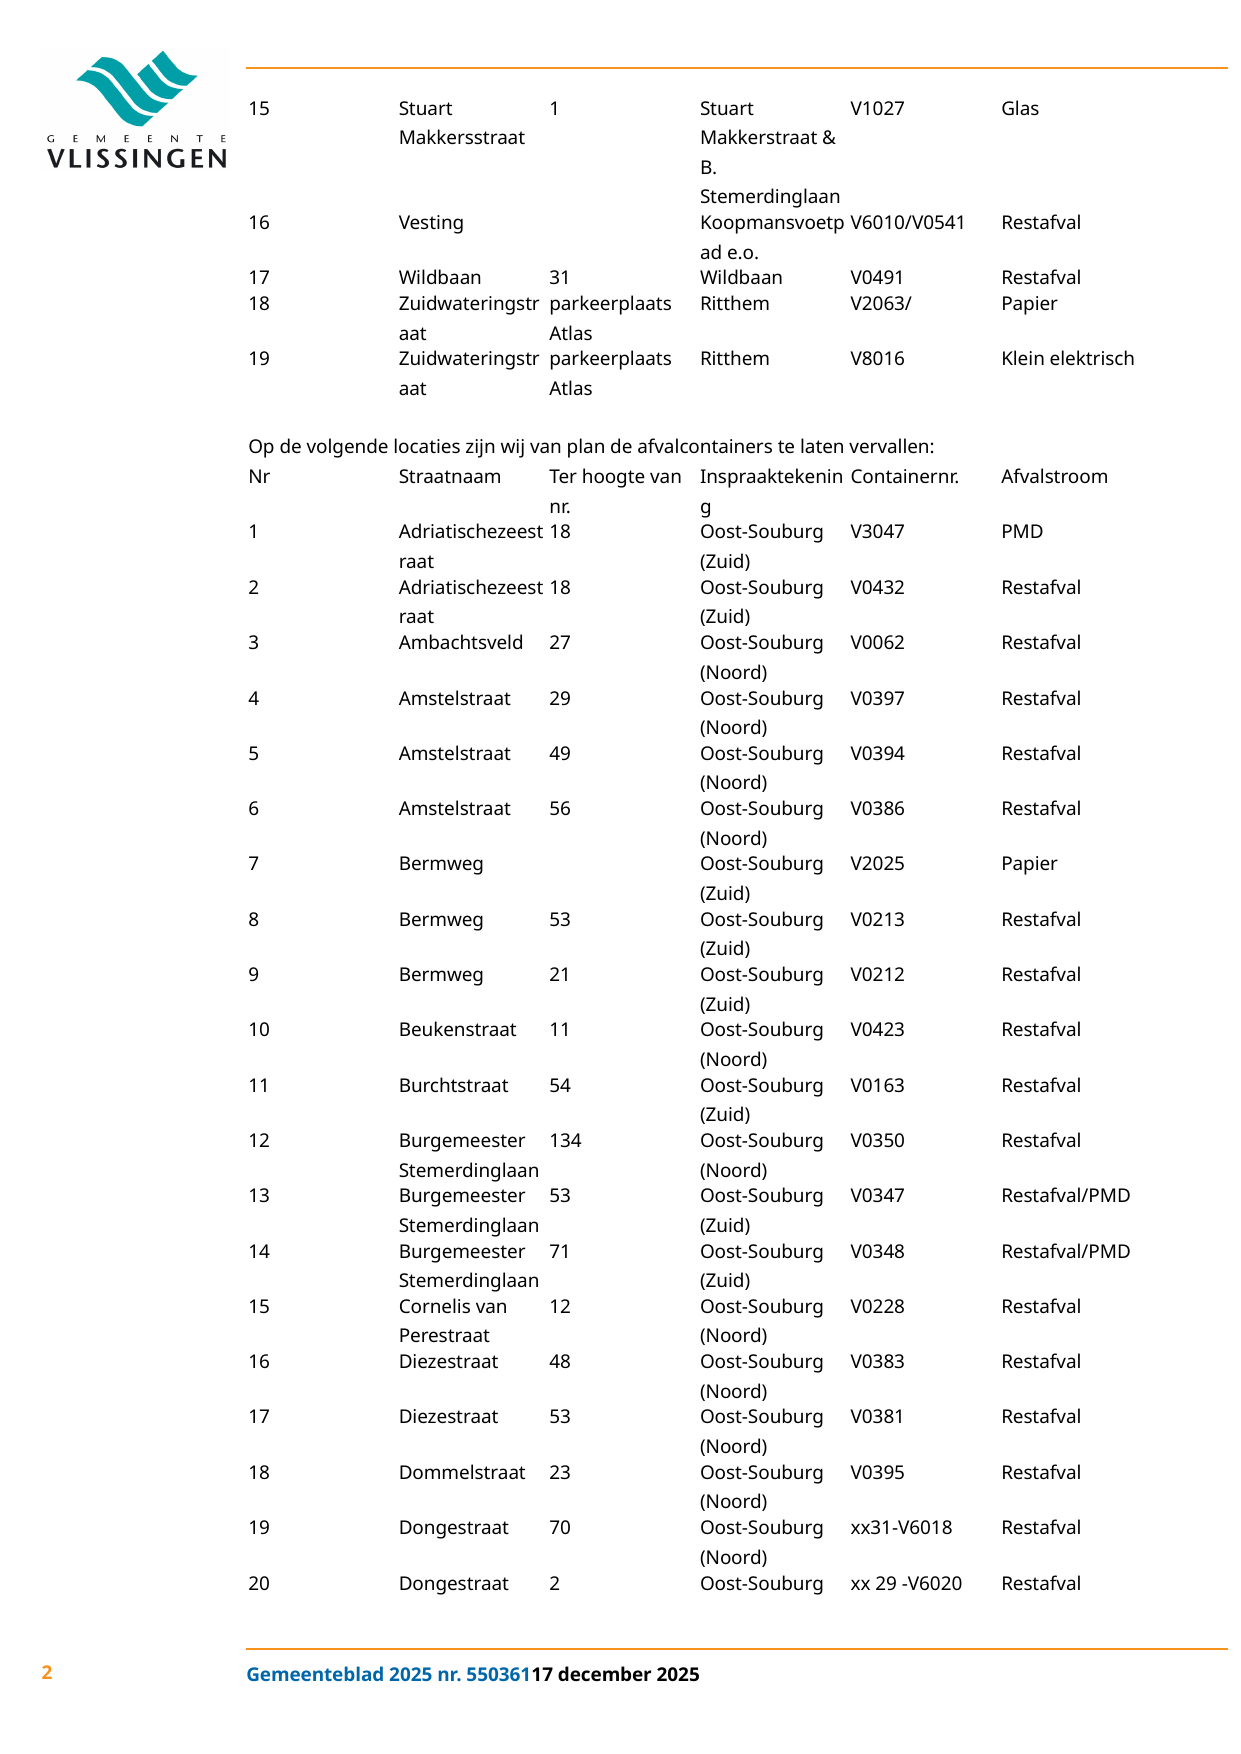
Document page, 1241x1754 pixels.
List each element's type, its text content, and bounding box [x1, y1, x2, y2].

table_cell 8 [248, 906, 398, 961]
table_cell 18 [549, 519, 700, 574]
table_cell 13 [248, 1183, 398, 1238]
table_cell 29 [549, 685, 700, 740]
table_cell Wildbaan [399, 265, 549, 290]
table_cell Zuidwateringstraat [399, 290, 549, 346]
table_cell Oost-Souburg (Noord) [700, 740, 850, 795]
table_cell Ritthem [700, 346, 850, 401]
table_cell 53 [549, 1404, 700, 1459]
table_cell Restafval [1001, 1127, 1152, 1182]
table_cell Glas [1001, 95, 1152, 209]
table_cell 71 [549, 1238, 700, 1293]
table_cell Oost-Souburg (Zuid) [700, 961, 850, 1017]
table_cell Restafval [1001, 1072, 1152, 1127]
table_cell V0163 [850, 1072, 1001, 1127]
table_cell V0386 [850, 795, 1001, 851]
table_cell V0381 [850, 1404, 1001, 1459]
table_cell 15 [248, 95, 398, 209]
table_cell V2063/ [850, 290, 1001, 346]
table_cell 17 [248, 265, 398, 290]
table_header Nr [248, 464, 398, 519]
table_cell 10 [248, 1017, 398, 1072]
table_cell V0062 [850, 629, 1001, 685]
table_cell Oost-Souburg (Zuid) [700, 1238, 850, 1293]
table_header Ter hoogte van nr. [549, 464, 700, 519]
table_cell Restafval [1001, 1459, 1152, 1514]
table_cell Beukenstraat [399, 1017, 549, 1072]
table_cell 53 [549, 1183, 700, 1238]
table_cell Restafval [1001, 1293, 1152, 1348]
table_cell Ritthem [700, 290, 850, 346]
table_cell Oost-Souburg (Zuid) [700, 519, 850, 574]
table_cell Vesting [399, 209, 549, 264]
table_cell 16 [248, 209, 398, 264]
table_cell Oost-Souburg (Noord) [700, 1293, 850, 1348]
table_cell Oost-Souburg (Noord) [700, 685, 850, 740]
table_cell V8016 [850, 346, 1001, 401]
table_cell 53 [549, 906, 700, 961]
table_cell 2 [248, 574, 398, 629]
table_cell 18 [248, 290, 398, 346]
table_cell Burgemeester Stemerdinglaan [399, 1127, 549, 1182]
table_cell 1 [549, 95, 700, 209]
table_header Straatnaam [399, 464, 549, 519]
table_cell 56 [549, 795, 700, 851]
table_cell Adriatischezeestraat [399, 574, 549, 629]
table_cell Dongestraat [399, 1514, 549, 1570]
table_cell Restafval [1001, 1404, 1152, 1459]
table_cell Restafval/PMD [1001, 1238, 1152, 1293]
table_cell 12 [549, 1293, 700, 1348]
table_cell Bermweg [399, 961, 549, 1017]
table_cell Bermweg [399, 906, 549, 961]
table_cell 6 [248, 795, 398, 851]
table_cell Oost-Souburg (Zuid) [700, 1183, 850, 1238]
table_cell Restafval [1001, 265, 1152, 290]
table_cell Oost-Souburg (Noord) [700, 629, 850, 685]
table_cell 49 [549, 740, 700, 795]
table_cell V0394 [850, 740, 1001, 795]
table_cell Restafval [1001, 629, 1152, 685]
table_cell Oost-Souburg (Zuid) [700, 574, 850, 629]
table_cell Diezestraat [399, 1404, 549, 1459]
picture [41, 47, 231, 172]
table_cell Oost-Souburg (Noord) [700, 795, 850, 851]
table_cell V2025 [850, 851, 1001, 906]
table_cell Oost-Souburg (Noord) [700, 1459, 850, 1514]
table_cell 15 [248, 1293, 398, 1348]
table_cell [549, 851, 700, 906]
table_cell Restafval [1001, 209, 1152, 264]
table_cell Burgemeester Stemerdinglaan [399, 1183, 549, 1238]
table_cell 1 [248, 519, 398, 574]
table_cell V0212 [850, 961, 1001, 1017]
table_cell Restafval/PMD [1001, 1183, 1152, 1238]
table_cell Oost-Souburg (Noord) [700, 1514, 850, 1570]
table_cell [549, 209, 700, 264]
table_cell Amstelstraat [399, 740, 549, 795]
table_cell Amstelstraat [399, 795, 549, 851]
table_cell Koopmansvoetpad e.o. [700, 209, 850, 264]
table_cell 18 [549, 574, 700, 629]
table_cell 3 [248, 629, 398, 685]
table_cell V0228 [850, 1293, 1001, 1348]
table_cell 7 [248, 851, 398, 906]
table_cell Restafval [1001, 1349, 1152, 1404]
table_cell V1027 [850, 95, 1001, 209]
table_cell 4 [248, 685, 398, 740]
table_cell V6010/V0541 [850, 209, 1001, 264]
table_cell 27 [549, 629, 700, 685]
table_cell Adriatischezeestraat [399, 519, 549, 574]
table_cell V0347 [850, 1183, 1001, 1238]
table_cell 70 [549, 1514, 700, 1570]
table_cell Bermweg [399, 851, 549, 906]
table_cell 2 [549, 1570, 700, 1595]
table_cell Burchtstraat [399, 1072, 549, 1127]
table_cell Stuart Makkersstraat [399, 95, 549, 209]
table_cell Papier [1001, 290, 1152, 346]
table_cell Dongestraat [399, 1570, 549, 1595]
table_cell 20 [248, 1570, 398, 1595]
table_header Containernr. [850, 464, 1001, 519]
table_cell V0383 [850, 1349, 1001, 1404]
table_cell Restafval [1001, 685, 1152, 740]
table_cell 17 [248, 1404, 398, 1459]
table_cell Restafval [1001, 795, 1152, 851]
table_cell 19 [248, 1514, 398, 1570]
table_cell V0423 [850, 1017, 1001, 1072]
table_cell 9 [248, 961, 398, 1017]
table_cell 5 [248, 740, 398, 795]
table_cell xx31-V6018 [850, 1514, 1001, 1570]
table_cell V0213 [850, 906, 1001, 961]
table_cell Amstelstraat [399, 685, 549, 740]
table_cell 54 [549, 1072, 700, 1127]
table_cell Stuart Makkerstraat & B. Stemerdinglaan [700, 95, 850, 209]
table_cell Oost-Souburg (Zuid) [700, 851, 850, 906]
table_cell 23 [549, 1459, 700, 1514]
table_cell parkeerplaats Atlas [549, 290, 700, 346]
table_cell Burgemeester Stemerdinglaan [399, 1238, 549, 1293]
table_cell V0350 [850, 1127, 1001, 1182]
table_cell Dommelstraat [399, 1459, 549, 1514]
text Op de volgende locaties zijn wij van plan de afvalcontainers te laten vervallen: [248, 434, 1152, 459]
table_cell Oost-Souburg (Noord) [700, 1404, 850, 1459]
table_cell 31 [549, 265, 700, 290]
table_cell PMD [1001, 519, 1152, 574]
table_cell 48 [549, 1349, 700, 1404]
table_cell Wildbaan [700, 265, 850, 290]
table_cell 134 [549, 1127, 700, 1182]
table_cell Cornelis van Perestraat [399, 1293, 549, 1348]
table_cell 12 [248, 1127, 398, 1182]
table_cell V0348 [850, 1238, 1001, 1293]
table_header Afvalstroom [1001, 464, 1152, 519]
table_cell Restafval [1001, 961, 1152, 1017]
table_cell Oost-Souburg [700, 1570, 850, 1595]
table_cell 11 [248, 1072, 398, 1127]
table_cell V0397 [850, 685, 1001, 740]
table_cell Zuidwateringstraat [399, 346, 549, 401]
table_cell Restafval [1001, 1570, 1152, 1595]
table_cell V3047 [850, 519, 1001, 574]
table_cell 21 [549, 961, 700, 1017]
table_cell xx 29 -V6020 [850, 1570, 1001, 1595]
table_cell 14 [248, 1238, 398, 1293]
table_cell V0395 [850, 1459, 1001, 1514]
table_cell Oost-Souburg (Zuid) [700, 906, 850, 961]
table_cell 18 [248, 1459, 398, 1514]
table_cell Diezestraat [399, 1349, 549, 1404]
table_cell Restafval [1001, 740, 1152, 795]
table_cell V0432 [850, 574, 1001, 629]
table_cell Oost-Souburg (Noord) [700, 1127, 850, 1182]
table_cell Restafval [1001, 574, 1152, 629]
table_cell Ambachtsveld [399, 629, 549, 685]
table_cell 11 [549, 1017, 700, 1072]
table_cell Restafval [1001, 1514, 1152, 1570]
table_header Inspraaktekening [700, 464, 850, 519]
table_cell Restafval [1001, 906, 1152, 961]
table_cell Klein elektrisch [1001, 346, 1152, 401]
table_cell V0491 [850, 265, 1001, 290]
table_cell 19 [248, 346, 398, 401]
table_cell 16 [248, 1349, 398, 1404]
table_cell Oost-Souburg (Zuid) [700, 1072, 850, 1127]
table_cell Oost-Souburg (Noord) [700, 1017, 850, 1072]
table_cell parkeerplaats Atlas [549, 346, 700, 401]
table_cell Oost-Souburg (Noord) [700, 1349, 850, 1404]
table_cell Papier [1001, 851, 1152, 906]
table_cell Restafval [1001, 1017, 1152, 1072]
